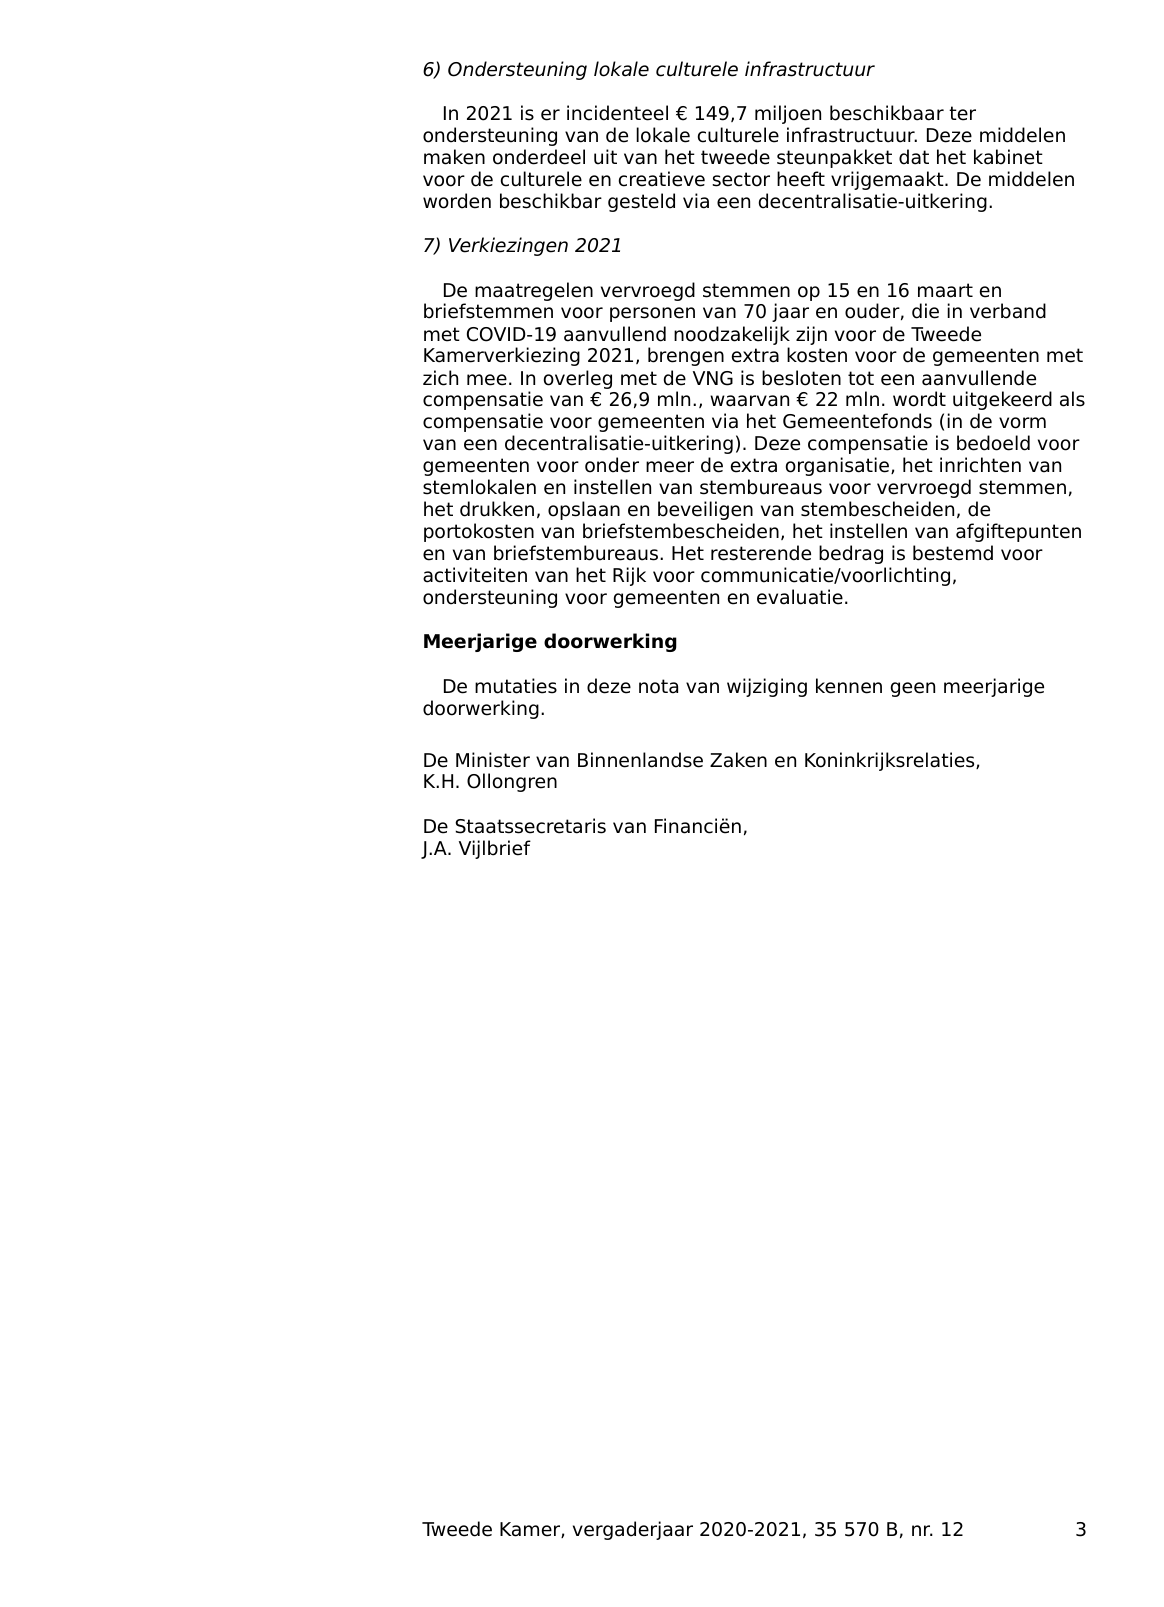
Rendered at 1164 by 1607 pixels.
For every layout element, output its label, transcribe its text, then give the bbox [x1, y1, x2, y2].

subtitle 7) Verkiezingen 2021 [422, 235, 1087, 257]
text De Minister van Binnenlandse Zaken en Koninkrijksrelaties, K.H. Ollongren [422, 749, 1087, 793]
subtitle 6) Ondersteuning lokale culturele infrastructuur [422, 59, 1087, 81]
text De mutaties in deze nota van wijziging kennen geen meerjarige doorwerking. [422, 676, 1087, 719]
subtitle Meerjarige doorwerking [422, 631, 1087, 653]
text De Staatssecretaris van Financiën, J.A. Vijlbrief [422, 816, 1087, 859]
text In 2021 is er incidenteel € 149,7 miljoen beschikbaar ter ondersteuning van de lokale culturele infrastructuur. Deze middelen maken onderdeel uit van het tweede steunpakket dat het kabinet voor de culturele en creatieve sector heeft vrijgemaakt. De middelen worden beschikbar gesteld via een decentralisatie-uitkering. [422, 103, 1087, 213]
text De maatregelen vervroegd stemmen op 15 en 16 maart en briefstemmen voor personen van 70 jaar en ouder, die in verband met COVID-19 aanvullend noodzakelijk zijn voor de Tweede Kamerverkiezing 2021, brengen extra kosten voor de gemeenten met zich mee. In overleg met de VNG is besloten tot een aanvullende compensatie van € 26,9 mln., waarvan € 22 mln. wordt uitgekeerd als compensatie voor gemeenten via het Gemeentefonds (in de vorm van een decentralisatie-uitkering). Deze compensatie is bedoeld voor gemeenten voor onder meer de extra organisatie, het inrichten van stemlokalen en instellen van stembureaus voor vervroegd stemmen, het drukken, opslaan en beveiligen van stembescheiden, de portokosten van briefstembescheiden, het instellen van afgiftepunten en van briefstembureaus. Het resterende bedrag is bestemd voor activiteiten van het Rijk voor communicatie/voorlichting, ondersteuning voor gemeenten en evaluatie. [422, 279, 1087, 609]
